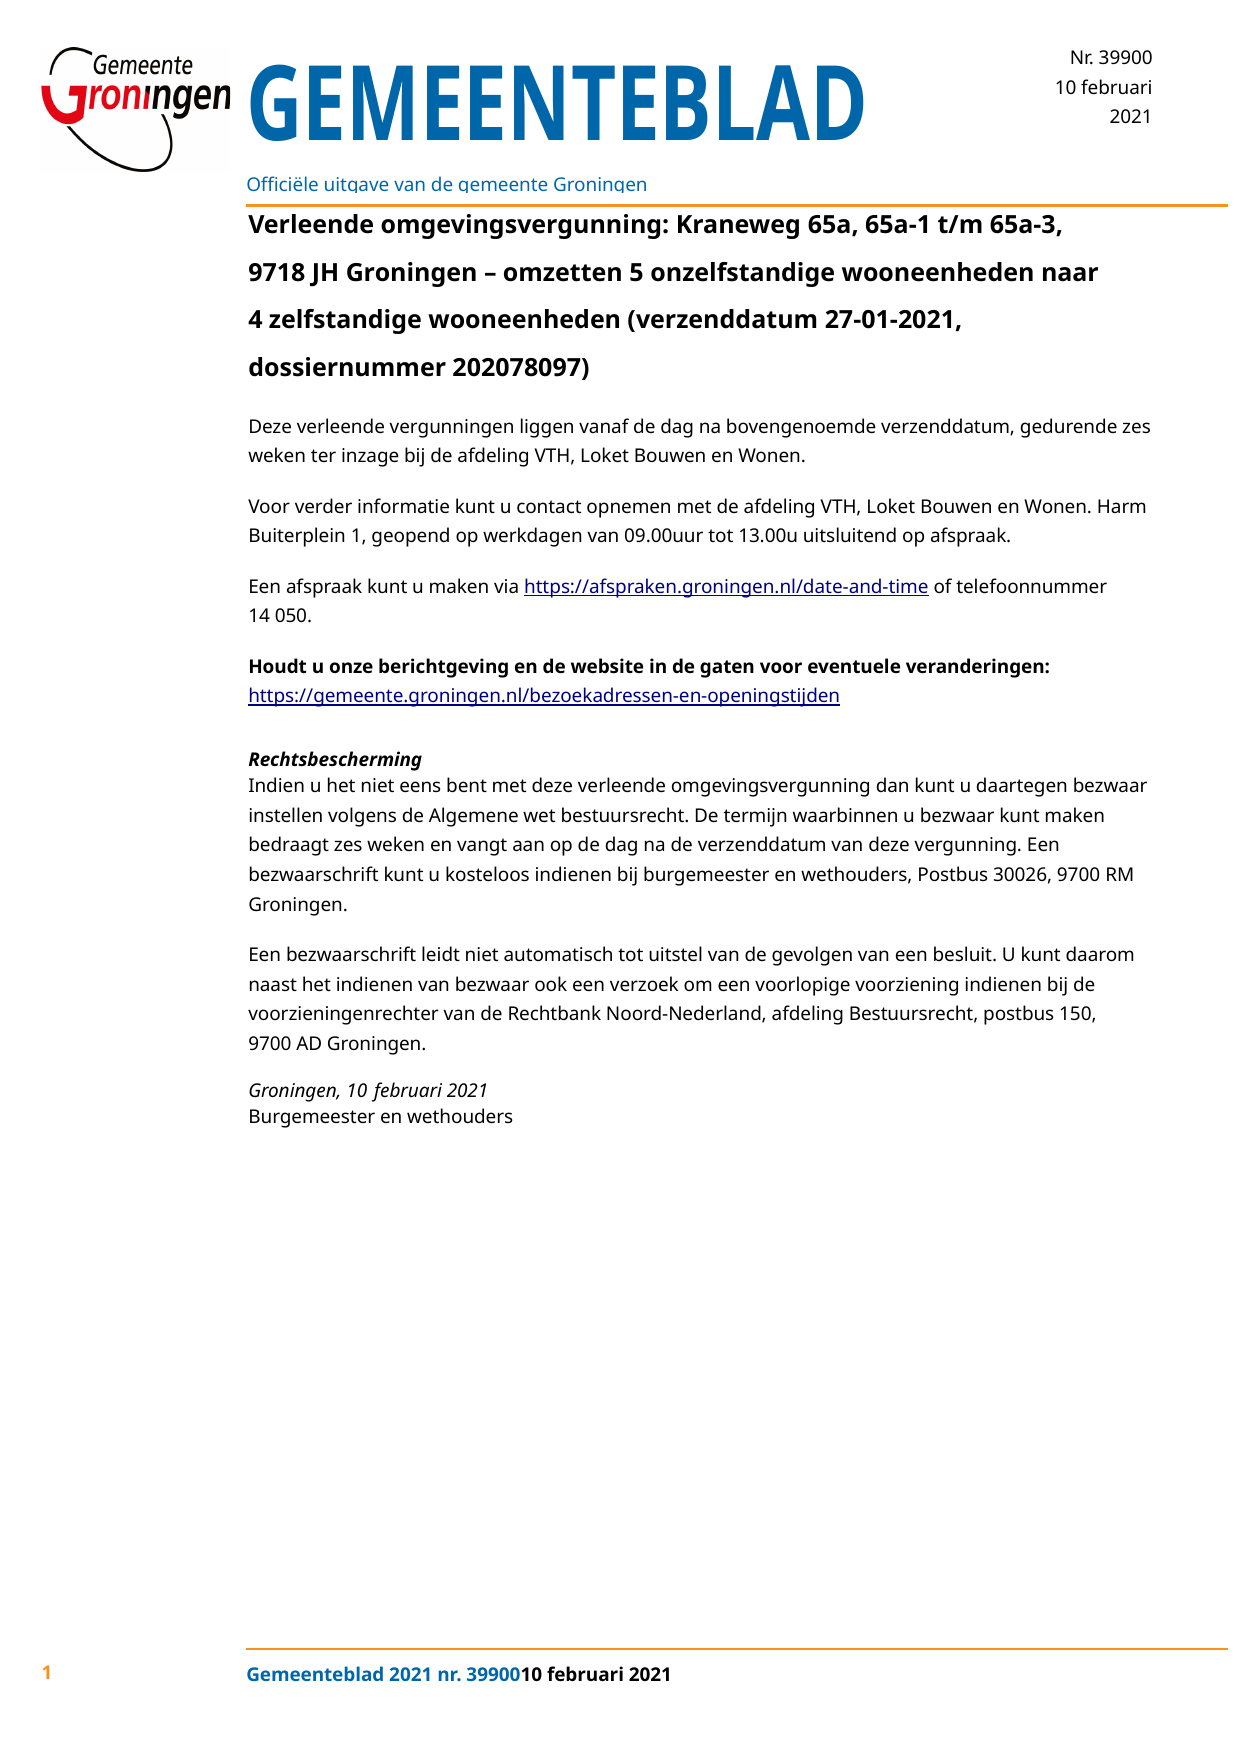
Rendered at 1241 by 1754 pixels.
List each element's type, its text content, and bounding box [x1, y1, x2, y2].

text Rechtsbescherming [248, 747, 1152, 772]
text Verleende omgevingsvergunning: Kraneweg 65a, 65a-1 t/m 65a-3, 9718 JH Groningen – omzetten 5 onzelfstandige wooneenheden naar 4 zelfstandige wooneenheden (verzenddatum 27-01-2021, dossiernummer 202078097) [248, 207, 1152, 384]
text Voor verder informatie kunt u contact opnemen met de afdeling VTH, Loket Bouwen en Wonen. Harm Buiterplein 1, geopend op werkdagen van 09.00uur tot 13.00u uitsluitend op afspraak. [248, 493, 1152, 548]
text Indien u het niet eens bent met deze verleende omgevingsvergunning dan kunt u daartegen bezwaar instellen volgens de Algemene wet bestuursrecht. De termijn waarbinnen u bezwaar kunt maken bedraagt zes weken en vangt aan op de dag na de verzenddatum van deze vergunning. Een bezwaarschrift kunt u kosteloos indienen bij burgemeester en wethouders, Postbus 30026, 9700 RM Groningen. [248, 772, 1152, 916]
text Groningen, 10 februari 2021 [248, 1078, 1152, 1103]
picture [41, 47, 231, 172]
text Deze verleende vergunningen liggen vanaf de dag na bovengenoemde verzenddatum, gedurende zes weken ter inzage bij de afdeling VTH, Loket Bouwen en Wonen. [248, 413, 1152, 468]
text Houdt u onze berichtgeving en de website in de gaten voor eventuele veranderingen: https://gemeente.groningen.nl/bezoekadressen-en-openingstijden [248, 653, 1152, 708]
text Een bezwaarschrift leidt niet automatisch tot uitstel van de gevolgen van een besluit. U kunt daarom naast het indienen van bezwaar ook een verzoek om een voorlopige voorziening indienen bij de voorzieningenrechter van de Rechtbank Noord-Nederland, afdeling Bestuursrecht, postbus 150, 9700 AD Groningen. [248, 941, 1152, 1056]
text Burgemeester en wethouders [248, 1103, 1152, 1129]
text Een afspraak kunt u maken via https://afspraken.groningen.nl/date-and-time of telefoonnummer 14 050. [248, 573, 1152, 628]
